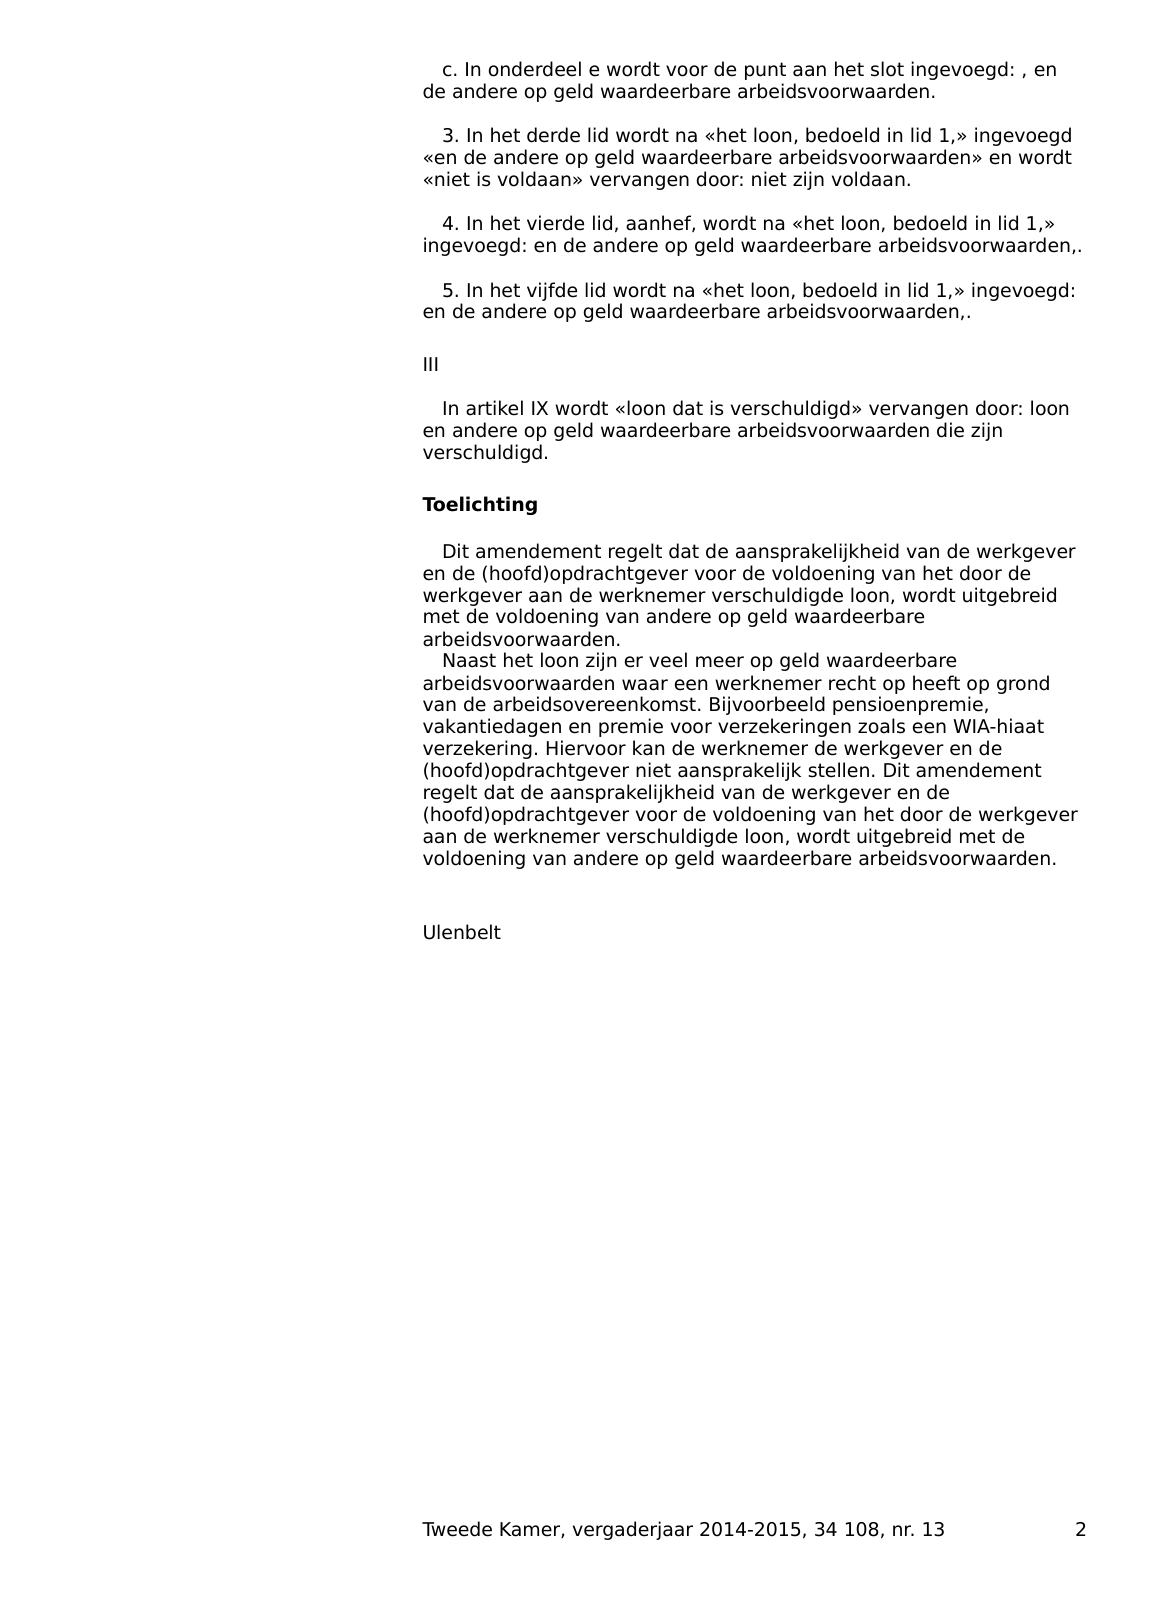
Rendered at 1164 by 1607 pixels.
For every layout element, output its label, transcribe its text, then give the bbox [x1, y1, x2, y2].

text In artikel IX wordt «loon dat is verschuldigd» vervangen door: loon en andere op geld waardeerbare arbeidsvoorwaarden die zijn verschuldigd. [422, 398, 1087, 463]
text Dit amendement regelt dat de aansprakelijkheid van de werkgever en de (hoofd)opdrachtgever voor de voldoening van het door de werkgever aan de werknemer verschuldigde loon, wordt uitgebreid met de voldoening van andere op geld waardeerbare arbeidsvoorwaarden. [422, 541, 1087, 650]
text 4. In het vierde lid, aanhef, wordt na «het loon, bedoeld in lid 1,» ingevoegd: en de andere op geld waardeerbare arbeidsvoorwaarden,. [422, 213, 1087, 257]
subtitle III [422, 353, 1087, 375]
text 5. In het vijfde lid wordt na «het loon, bedoeld in lid 1,» ingevoegd: en de andere op geld waardeerbare arbeidsvoorwaarden,. [422, 279, 1087, 323]
text Ulenbelt [422, 900, 1087, 944]
subtitle Toelichting [422, 493, 1087, 516]
text 3. In het derde lid wordt na «het loon, bedoeld in lid 1,» ingevoegd «en de andere op geld waardeerbare arbeidsvoorwaarden» en wordt «niet is voldaan» vervangen door: niet zijn voldaan. [422, 125, 1087, 191]
text Naast het loon zijn er veel meer op geld waardeerbare arbeidsvoorwaarden waar een werknemer recht op heeft op grond van de arbeidsovereenkomst. Bijvoorbeeld pensioenpremie, vakantiedagen en premie voor verzekeringen zoals een WIA-hiaat verzekering. Hiervoor kan de werknemer de werkgever en de (hoofd)opdrachtgever niet aansprakelijk stellen. Dit amendement regelt dat de aansprakelijkheid van de werkgever en de (hoofd)opdrachtgever voor de voldoening van het door de werkgever aan de werknemer verschuldigde loon, wordt uitgebreid met de voldoening van andere op geld waardeerbare arbeidsvoorwaarden. [422, 650, 1087, 870]
text c. In onderdeel e wordt voor de punt aan het slot ingevoegd: , en de andere op geld waardeerbare arbeidsvoorwaarden. [422, 59, 1087, 103]
